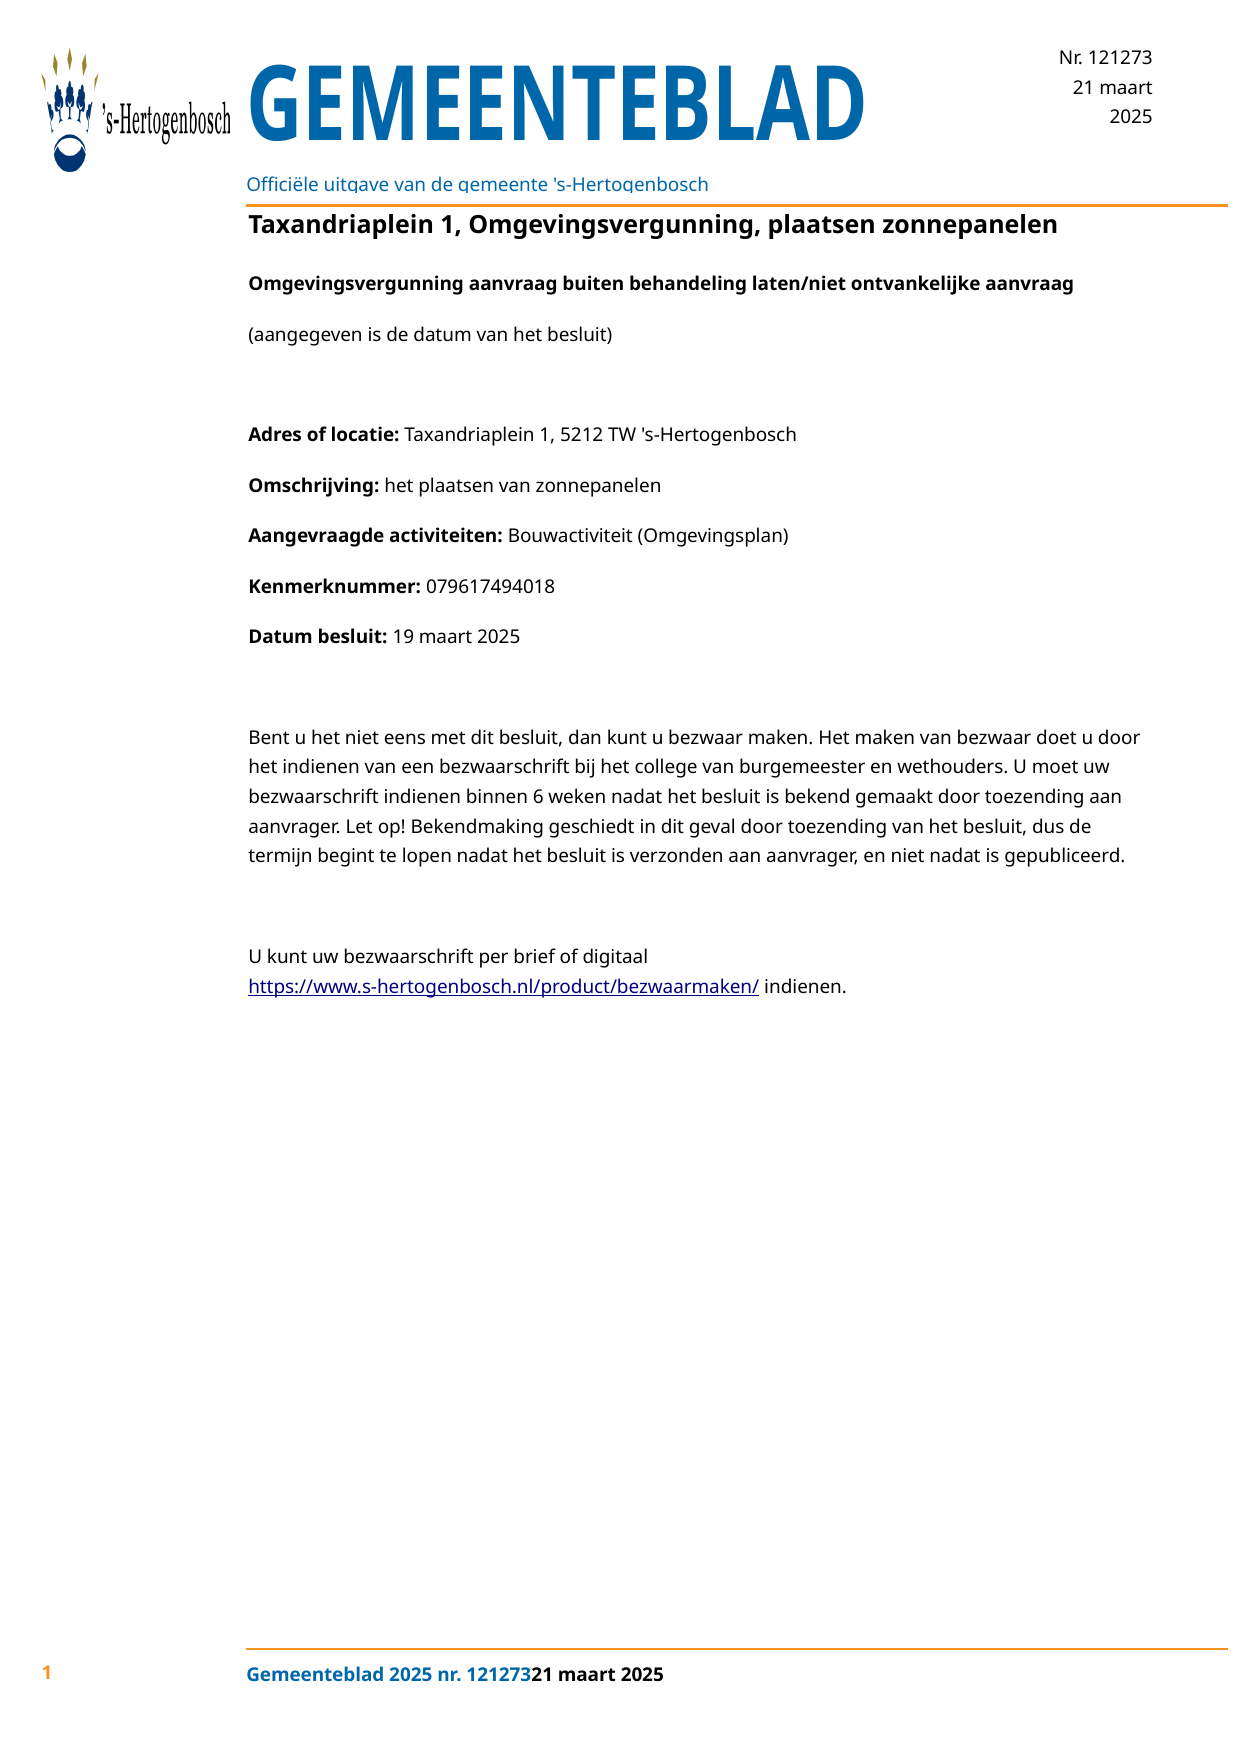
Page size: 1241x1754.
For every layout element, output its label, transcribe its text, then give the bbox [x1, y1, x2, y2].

text (aangegeven is de datum van het besluit) [248, 321, 1152, 346]
picture [41, 47, 231, 172]
text Datum besluit: 19 maart 2025 [248, 623, 1152, 649]
text Adres of locatie: Taxandriaplein 1, 5212 TW 's-Hertogenbosch [248, 422, 1152, 447]
text Kenmerknummer: 079617494018 [248, 573, 1152, 598]
text Bent u het niet eens met dit besluit, dan kunt u bezwaar maken. Het maken van bezwaar doet u door het indienen van een bezwaarschrift bij het college van burgemeester en wethouders. U moet uw bezwaarschrift indienen binnen 6 weken nadat het besluit is bekend gemaakt door toezending aan aanvrager. Let op! Bekendmaking geschiedt in dit geval door toezending van het besluit, dus de termijn begint te lopen nadat het besluit is verzonden aan aanvrager, en niet nadat is gepubliceerd. [248, 724, 1152, 868]
text Taxandriaplein 1, Omgevingsvergunning, plaatsen zonnepanelen [248, 207, 1152, 241]
text Aangevraagde activiteiten: Bouwactiviteit (Omgevingsplan) [248, 522, 1152, 548]
text Omgevingsvergunning aanvraag buiten behandeling laten/niet ontvankelijke aanvraag [248, 270, 1152, 296]
text Omschrijving: het plaatsen van zonnepanelen [248, 472, 1152, 498]
text U kunt uw bezwaarschrift per brief of digitaal https://www.s-hertogenbosch.nl/product/bezwaarmaken/ indienen. [248, 943, 1152, 998]
